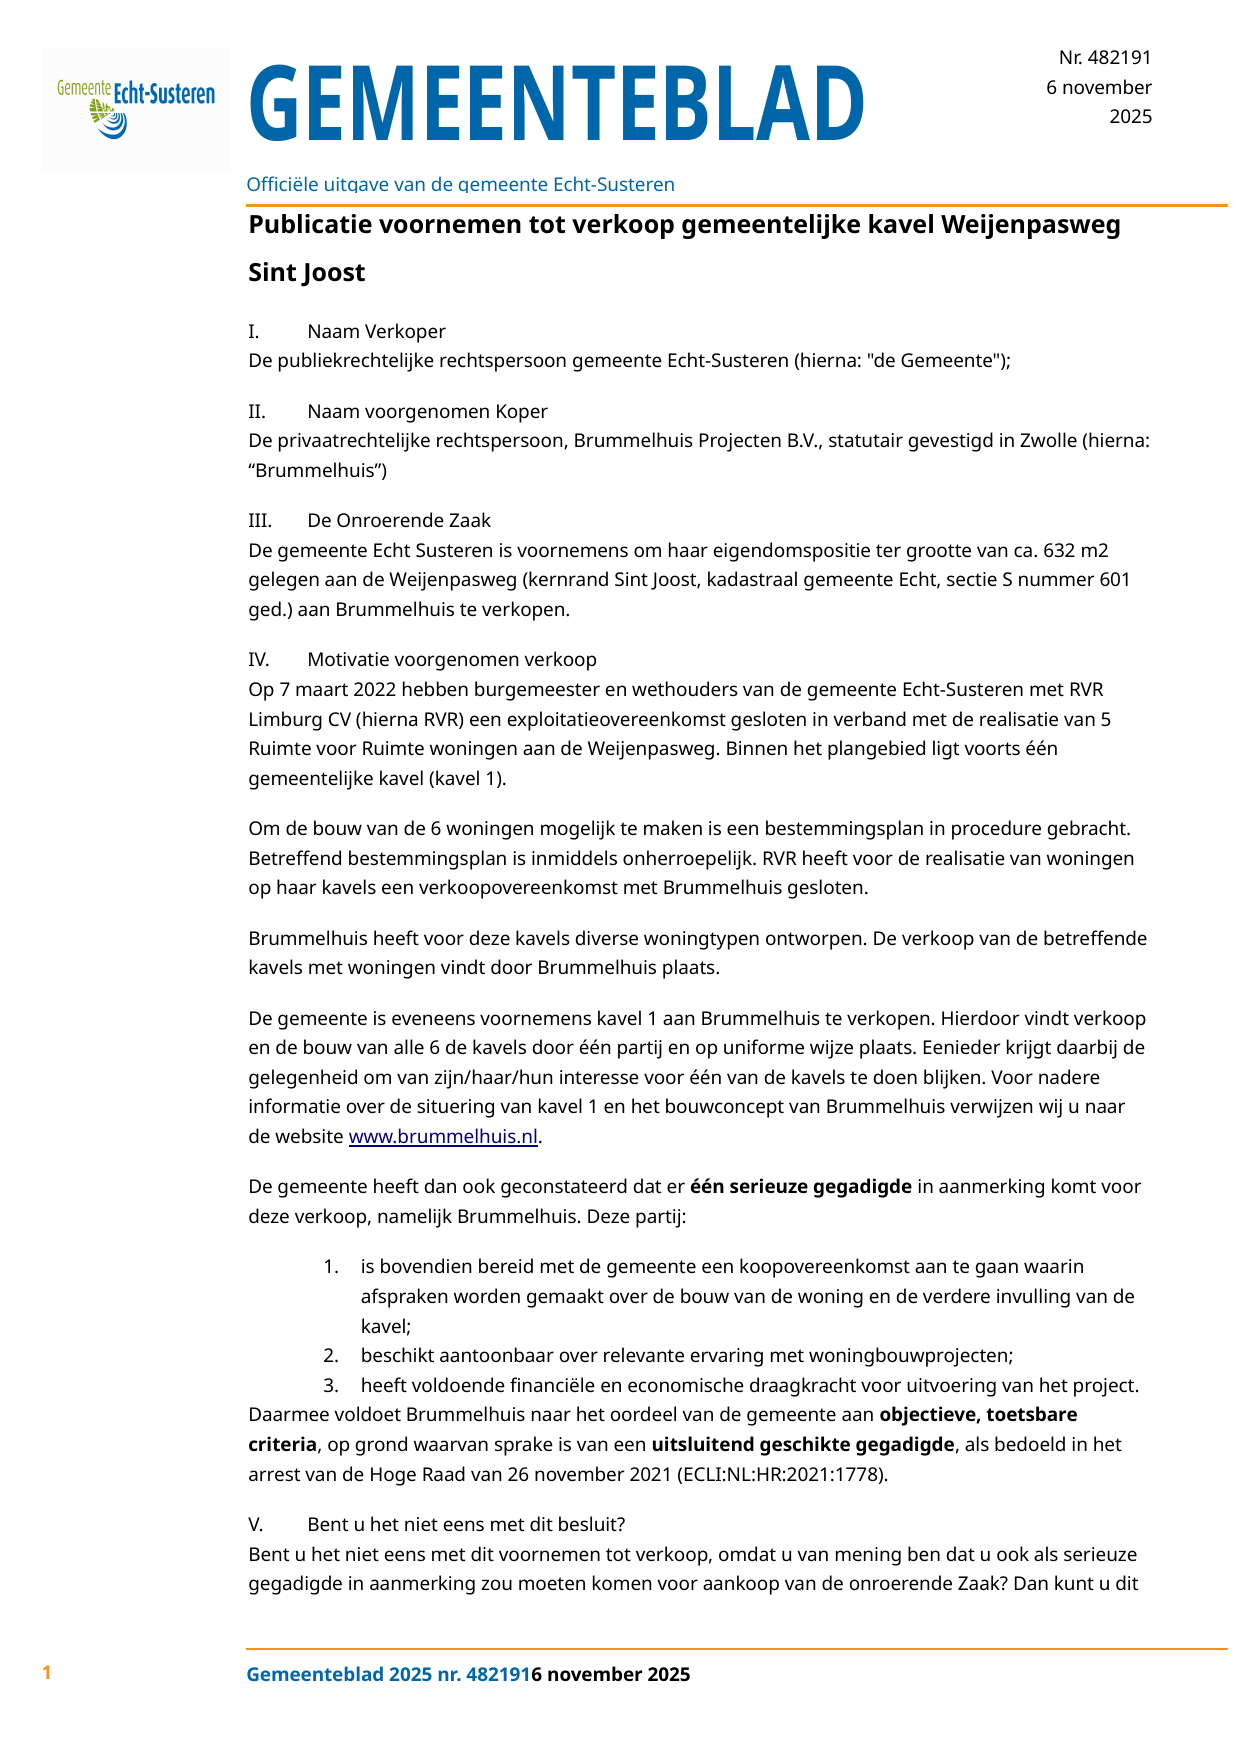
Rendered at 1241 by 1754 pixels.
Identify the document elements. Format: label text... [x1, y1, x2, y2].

picture [41, 47, 231, 172]
text Op 7 maart 2022 hebben burgemeester en wethouders van de gemeente Echt-Susteren met RVR Limburg CV (hierna RVR) een exploitatieovereenkomst gesloten in verband met de realisatie van 5 Ruimte voor Ruimte woningen aan de Weijenpasweg. Binnen het plangebied ligt voorts één gemeentelijke kavel (kavel 1). [248, 676, 1152, 791]
text Publicatie voornemen tot verkoop gemeentelijke kavel Weijenpasweg Sint Joost [248, 207, 1152, 288]
list Naam Verkoper [248, 318, 1152, 344]
list Motivatie voorgenomen verkoop [248, 647, 1152, 672]
text Daarmee voldoet Brummelhuis naar het oordeel van de gemeente aan objectieve, toetsbare criteria, op grond waarvan sprake is van een uitsluitend geschikte gegadigde, als bedoeld in het arrest van de Hoge Raad van 26 november 2021 (ECLI:NL:HR:2021:1778). [248, 1402, 1152, 1487]
text Brummelhuis heeft voor deze kavels diverse woningtypen ontworpen. De verkoop van de betreffende kavels met woningen vindt door Brummelhuis plaats. [248, 925, 1152, 980]
text De privaatrechtelijke rechtspersoon, Brummelhuis Projecten B.V., statutair gevestigd in Zwolle (hierna: “Brummelhuis”) [248, 427, 1152, 483]
text De publiekrechtelijke rechtspersoon gemeente Echt-Susteren (hierna: "de Gemeente"); [248, 347, 1152, 373]
text Bent u het niet eens met dit voornemen tot verkoop, omdat u van mening ben dat u ook als serieuze gegadigde in aanmerking zou moeten komen voor aankoop van de onroerende Zaak? Dan kunt u dit [248, 1541, 1152, 1596]
list is bovendien bereid met de gemeente een koopovereenkomst aan te gaan waarin afspraken worden gemaakt over de bouw van de woning en de verdere invulling van de kavel; [323, 1254, 1152, 1339]
text De gemeente Echt Susteren is voornemens om haar eigendomspositie ter grootte van ca. 632 m2 gelegen aan de Weijenpasweg (kernrand Sint Joost, kadastraal gemeente Echt, sectie S nummer 601 ged.) aan Brummelhuis te verkopen. [248, 537, 1152, 622]
list De Onroerende Zaak [248, 507, 1152, 533]
list Bent u het niet eens met dit besluit? [248, 1511, 1152, 1537]
text Om de bouw van de 6 woningen mogelijk te maken is een bestemmingsplan in procedure gebracht. Betreffend bestemmingsplan is inmiddels onherroepelijk. RVR heeft voor de realisatie van woningen op haar kavels een verkoopovereenkomst met Brummelhuis gesloten. [248, 815, 1152, 900]
list Naam voorgenomen Koper [248, 398, 1152, 424]
list heeft voldoende financiële en economische draagkracht voor uitvoering van het project. [323, 1372, 1152, 1398]
text De gemeente is eveneens voornemens kavel 1 aan Brummelhuis te verkopen. Hierdoor vindt verkoop en de bouw van alle 6 de kavels door één partij en op uniforme wijze plaats. Eenieder krijgt daarbij de gelegenheid om van zijn/haar/hun interesse voor één van de kavels te doen blijken. Voor nadere informatie over de situering van kavel 1 en het bouwconcept van Brummelhuis verwijzen wij u naar de website www.brummelhuis.nl. [248, 1005, 1152, 1149]
text De gemeente heeft dan ook geconstateerd dat er één serieuze gegadigde in aanmerking komt voor deze verkoop, namelijk Brummelhuis. Deze partij: [248, 1174, 1152, 1229]
list beschikt aantoonbaar over relevante ervaring met woningbouwprojecten; [323, 1342, 1152, 1368]
